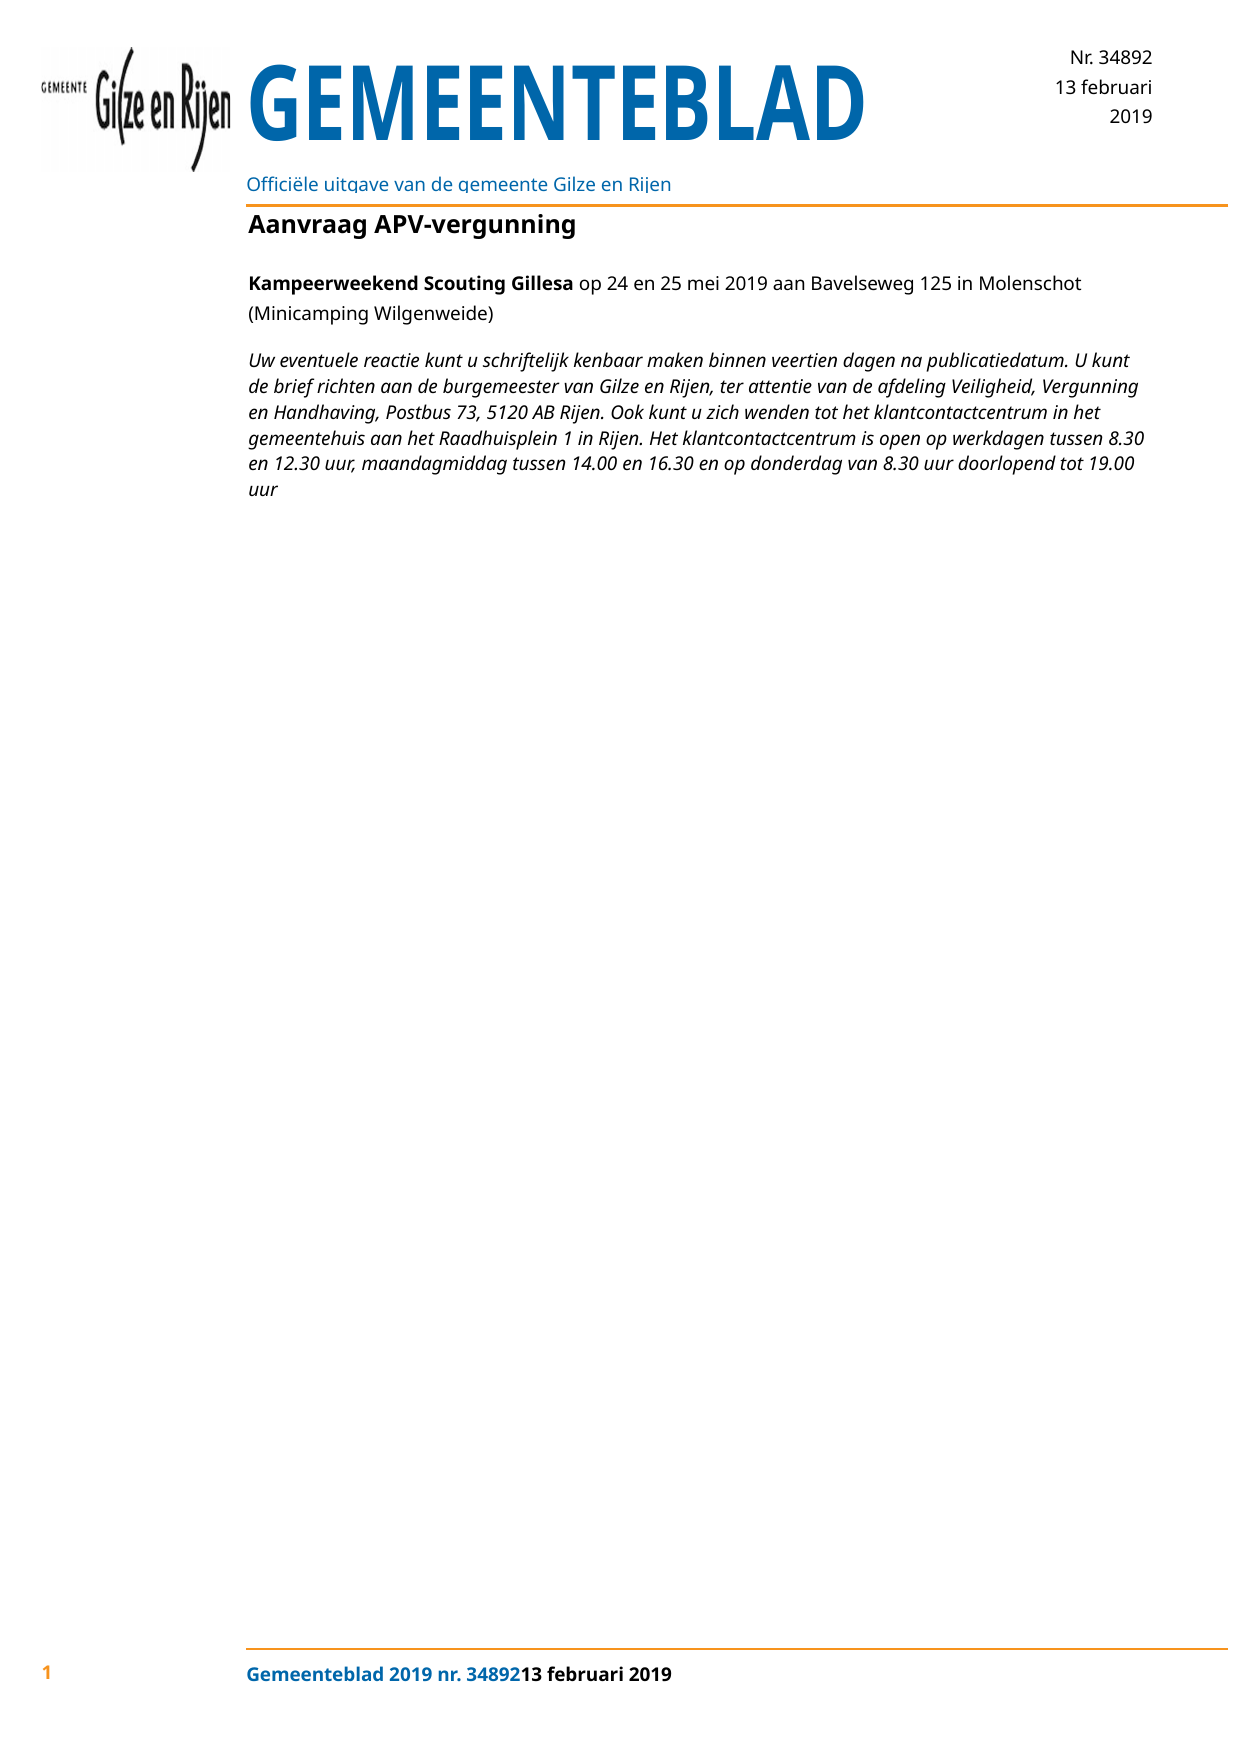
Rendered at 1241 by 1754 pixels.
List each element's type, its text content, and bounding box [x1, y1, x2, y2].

text Kampeerweekend Scouting Gillesa op 24 en 25 mei 2019 aan Bavelseweg 125 in Molenschot (Minicamping Wilgenweide) [248, 270, 1152, 326]
text Aanvraag APV-vergunning [248, 207, 1152, 241]
text Uw eventuele reactie kunt u schriftelijk kenbaar maken binnen veertien dagen na publicatiedatum. U kunt de brief richten aan de burgemeester van Gilze en Rijen, ter attentie van de afdeling Veiligheid, Vergunning en Handhaving, Postbus 73, 5120 AB Rijen. Ook kunt u zich wenden tot het klantcontactcentrum in het gemeentehuis aan het Raadhuisplein 1 in Rijen. Het klantcontactcentrum is open op werkdagen tussen 8.30 en 12.30 uur, maandagmiddag tussen 14.00 en 16.30 en op donderdag van 8.30 uur doorlopend tot 19.00 uur [248, 348, 1152, 502]
picture [41, 47, 231, 172]
